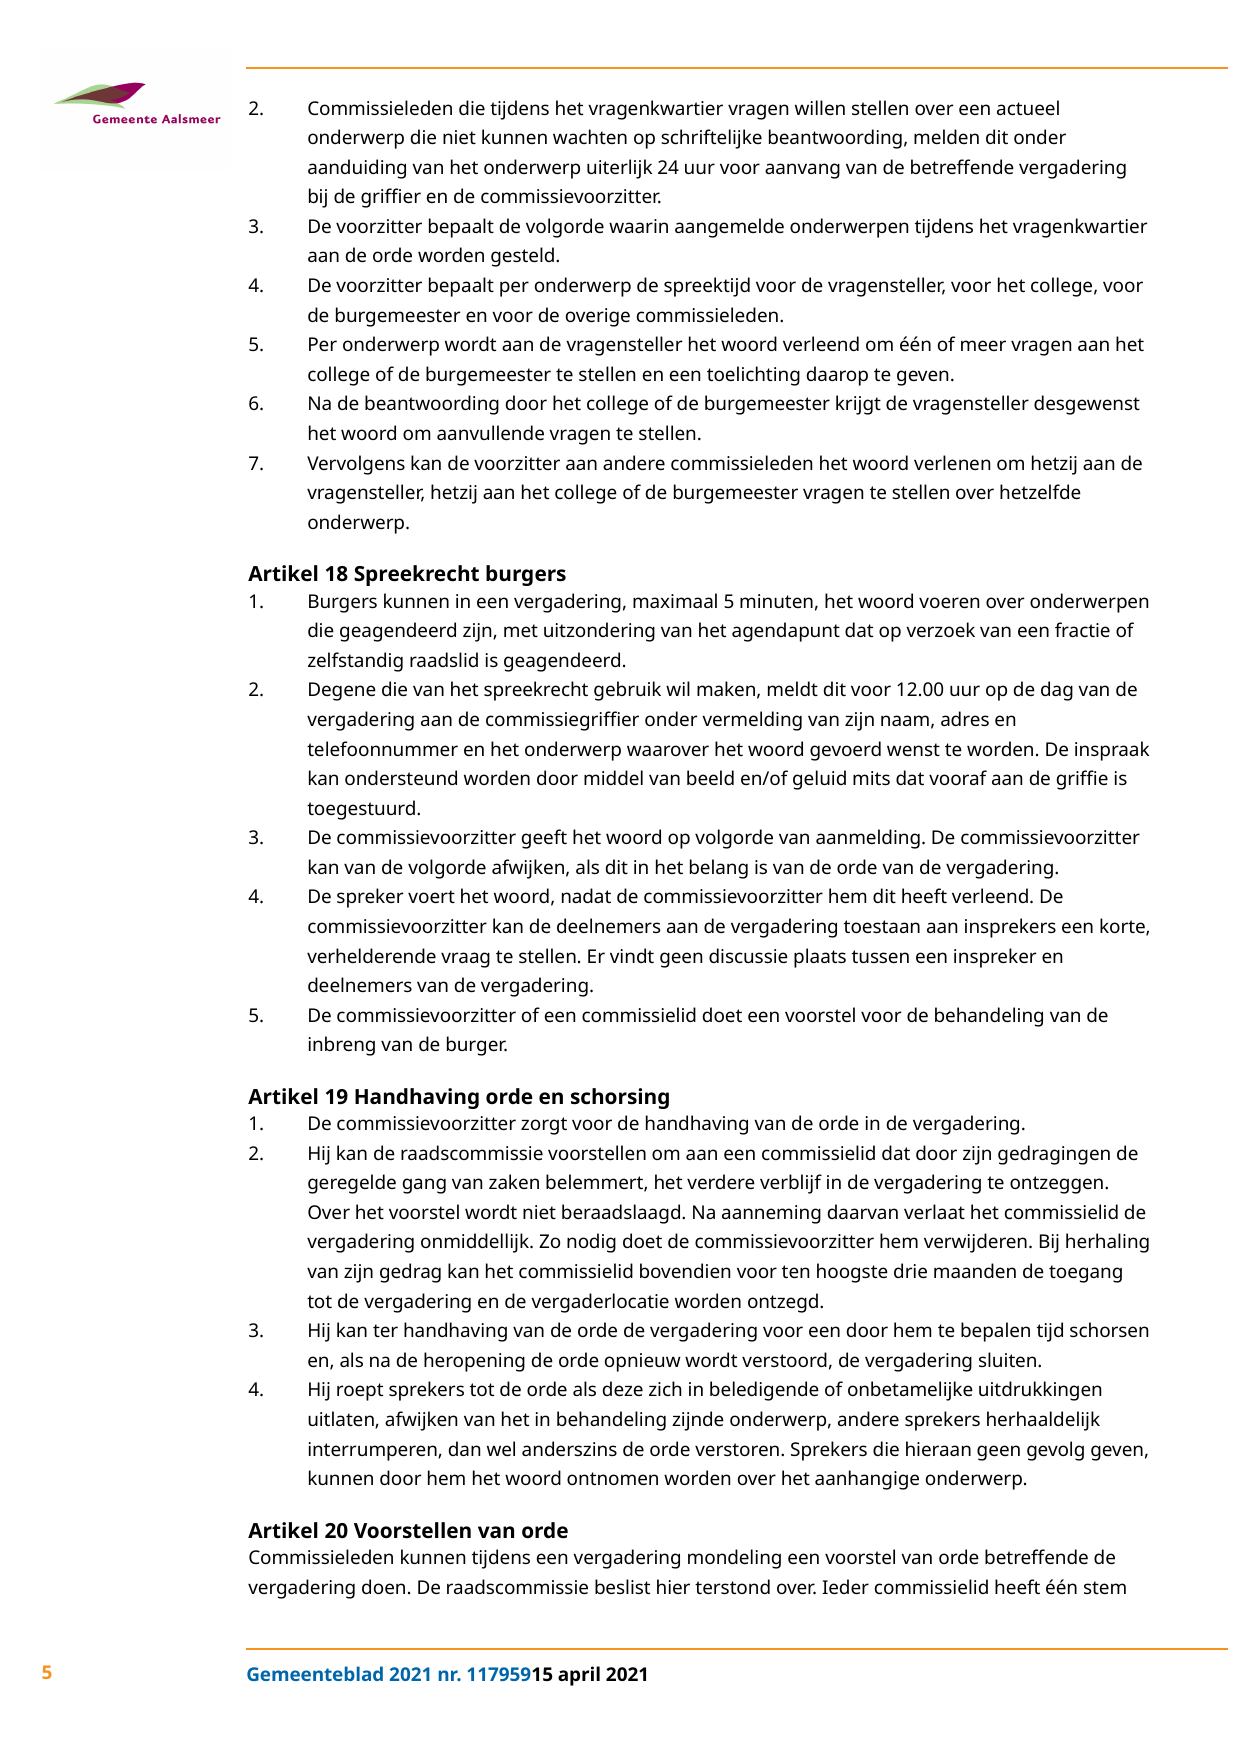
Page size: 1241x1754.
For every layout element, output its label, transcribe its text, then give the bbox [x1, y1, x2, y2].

list De commissievoorzitter of een commissielid doet een voorstel voor de behandeling van de inbreng van de burger. [248, 1002, 1152, 1057]
list De spreker voert het woord, nadat de commissievoorzitter hem dit heeft verleend. De commissievoorzitter kan de deelnemers aan de vergadering toestaan aan insprekers een korte, verhelderende vraag te stellen. Er vindt geen discussie plaats tussen een inspreker en deelnemers van de vergadering. [248, 884, 1152, 998]
list Degene die van het spreekrecht gebruik wil maken, meldt dit voor 12.00 uur op de dag van de vergadering aan de commissiegriffier onder vermelding van zijn naam, adres en telefoonnummer en het onderwerp waarover het woord gevoerd wenst te worden. De inspraak kan ondersteund worden door middel van beeld en/of geluid mits dat vooraf aan de griffie is toegestuurd. [248, 677, 1152, 821]
text Artikel 18 Spreekrecht burgers [248, 559, 1152, 588]
list Commissieleden die tijdens het vragenkwartier vragen willen stellen over een actueel onderwerp die niet kunnen wachten op schriftelijke beantwoording, melden dit onder aanduiding van het onderwerp uiterlijk 24 uur voor aanvang van de betreffende vergadering bij de griffier en de commissievoorzitter. [248, 95, 1152, 209]
text Commissieleden kunnen tijdens een vergadering mondeling een voorstel van orde betreffende de vergadering doen. De raadscommissie beslist hier terstond over. Ieder commissielid heeft één stem [248, 1544, 1152, 1599]
list De voorzitter bepaalt de volgorde waarin aangemelde onderwerpen tijdens het vragenkwartier aan de orde worden gesteld. [248, 213, 1152, 268]
list Burgers kunnen in een vergadering, maximaal 5 minuten, het woord voeren over onderwerpen die geagendeerd zijn, met uitzondering van het agendapunt dat op verzoek van een fractie of zelfstandig raadslid is geagendeerd. [248, 588, 1152, 673]
picture [41, 47, 231, 172]
text Artikel 20 Voorstellen van orde [248, 1516, 1152, 1544]
list Hij roept sprekers tot de orde als deze zich in beledigende of onbetamelijke uitdrukkingen uitlaten, afwijken van het in behandeling zijnde onderwerp, andere sprekers herhaaldelijk interrumperen, dan wel anderszins de orde verstoren. Sprekers die hieraan geen gevolg geven, kunnen door hem het woord ontnomen worden over het aanhangige onderwerp. [248, 1377, 1152, 1491]
text Artikel 19 Handhaving orde en schorsing [248, 1082, 1152, 1110]
list De commissievoorzitter geeft het woord op volgorde van aanmelding. De commissievoorzitter kan van de volgorde afwijken, als dit in het belang is van de orde van de vergadering. [248, 824, 1152, 880]
list De commissievoorzitter zorgt voor de handhaving van de orde in de vergadering. [248, 1110, 1152, 1136]
list Na de beantwoording door het college of de burgemeester krijgt de vragensteller desgewenst het woord om aanvullende vragen te stellen. [248, 391, 1152, 446]
list Vervolgens kan de voorzitter aan andere commissieleden het woord verlenen om hetzij aan de vragensteller, hetzij aan het college of de burgemeester vragen te stellen over hetzelfde onderwerp. [248, 450, 1152, 535]
list Hij kan ter handhaving van de orde de vergadering voor een door hem te bepalen tijd schorsen en, als na de heropening de orde opnieuw wordt verstoord, de vergadering sluiten. [248, 1317, 1152, 1373]
list De voorzitter bepaalt per onderwerp de spreektijd voor de vragensteller, voor het college, voor de burgemeester en voor de overige commissieleden. [248, 272, 1152, 328]
list Per onderwerp wordt aan de vragensteller het woord verleend om één of meer vragen aan het college of de burgemeester te stellen en een toelichting daarop te geven. [248, 331, 1152, 387]
list Hij kan de raadscommissie voorstellen om aan een commissielid dat door zijn gedragingen de geregelde gang van zaken belemmert, het verdere verblijf in de vergadering te ontzeggen. Over het voorstel wordt niet beraadslaagd. Na aanneming daarvan verlaat het commissielid de vergadering onmiddellijk. Zo nodig doet de commissievoorzitter hem verwijderen. Bij herhaling van zijn gedrag kan het commissielid bovendien voor ten hoogste drie maanden de toegang tot de vergadering en de vergaderlocatie worden ontzegd. [248, 1140, 1152, 1314]
